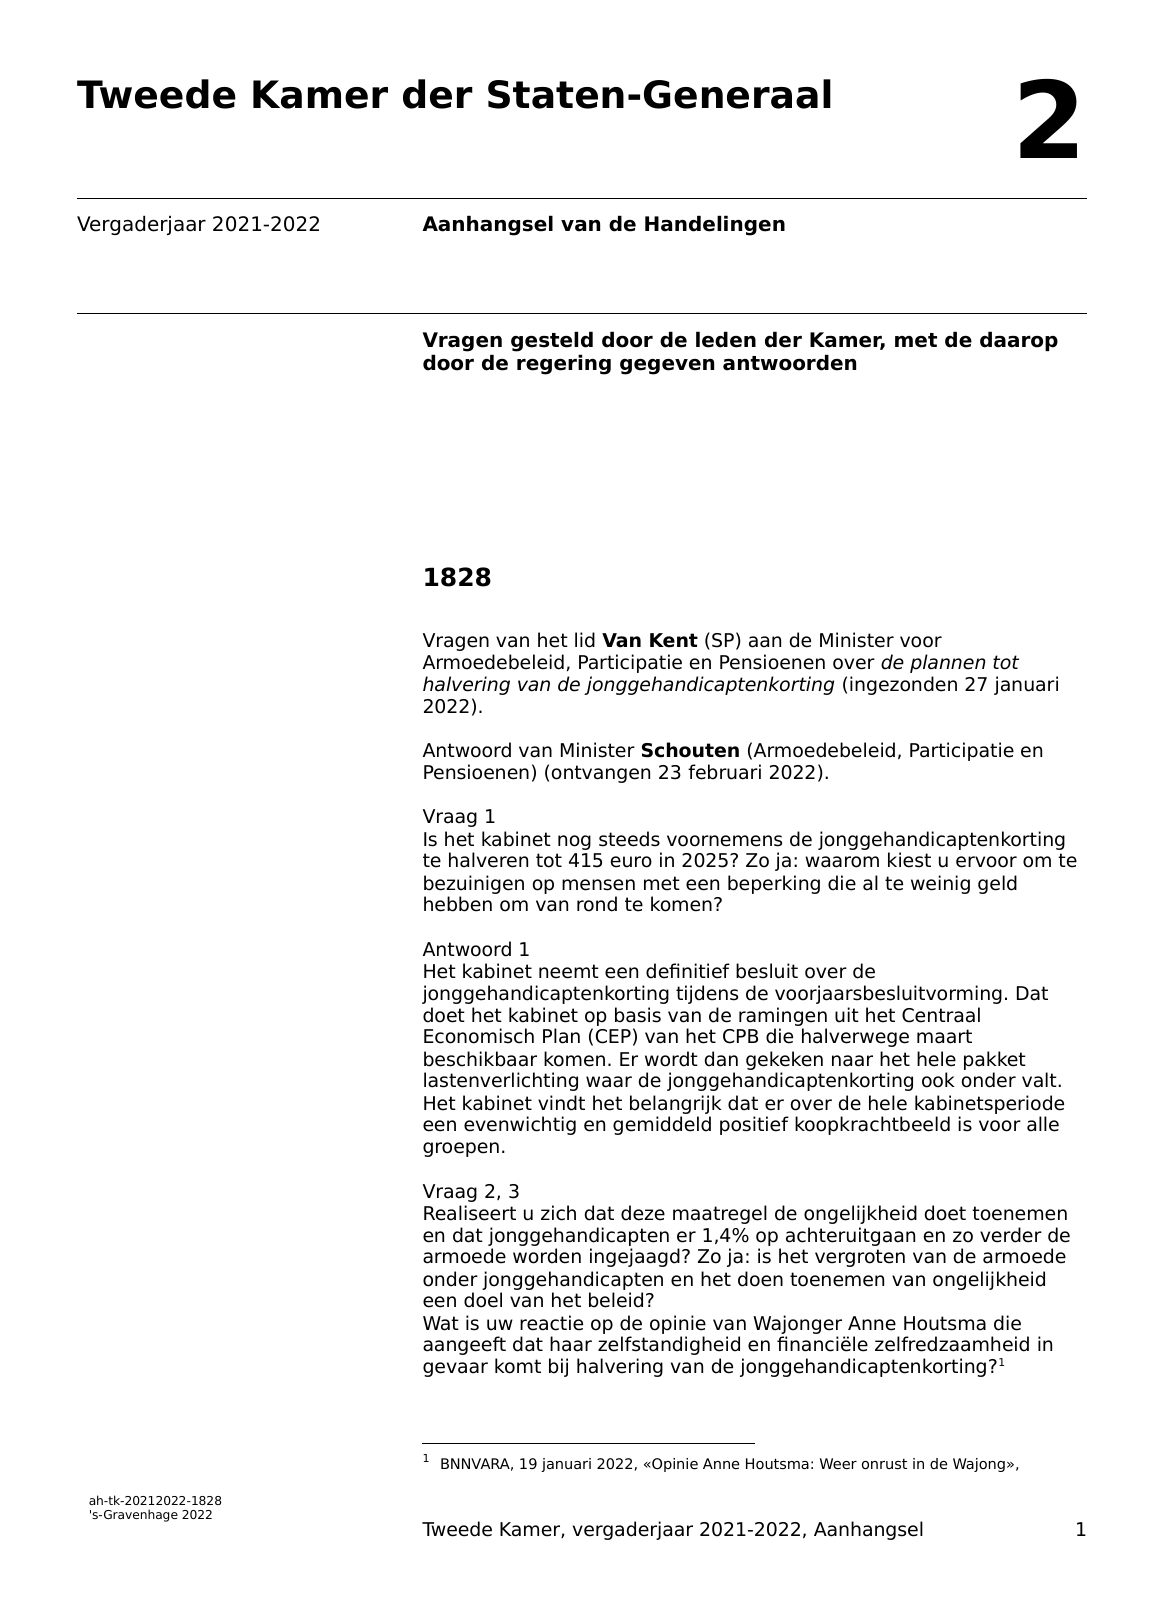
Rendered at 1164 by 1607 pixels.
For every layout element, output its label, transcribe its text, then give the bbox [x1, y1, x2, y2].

text Realiseert u zich dat deze maatregel de ongelijkheid doet toenemen en dat jonggehandicapten er 1,4% op achteruitgaan en zo verder de armoede worden ingejaagd? Zo ja: is het vergroten van de armoede onder jonggehandicapten en het doen toenemen van ongelijkheid een doel van het beleid? [422, 1202, 1087, 1312]
table_cell [77, 314, 422, 375]
text Antwoord 1 [422, 938, 1087, 961]
text 1828 [422, 563, 1087, 592]
table_header 2 [886, 59, 1087, 198]
text Is het kabinet nog steeds voornemens de jonggehandicaptenkorting te halveren tot 415 euro in 2025? Zo ja: waarom kiest u ervoor om te bezuinigen op mensen met een beperking die al te weinig geld hebben om van rond te komen? [422, 828, 1087, 916]
text Wat is uw reactie op de opinie van Wajonger Anne Houtsma die aangeeft dat haar zelfstandigheid en financiële zelfredzaamheid in gevaar komt bij halvering van de jonggehandicaptenkorting? [422, 1312, 1087, 1378]
text BNNVARA, 19 januari 2022, «Opinie Anne Houtsma: Weer onrust in de Wajong», [422, 1452, 1087, 1474]
table_cell Vragen gesteld door de leden der Kamer, met de daarop door de regering gegeven antwoorden [422, 314, 1087, 375]
table_cell Aanhangsel van de Handelingen [422, 199, 1087, 313]
text Vraag 2, 3 [422, 1181, 1087, 1202]
text 's-Gravenhage 2022 [88, 1508, 323, 1522]
table_cell Vergaderjaar 2021-2022 [77, 199, 422, 313]
table_header Tweede Kamer der Staten-Generaal [77, 59, 886, 198]
text Antwoord van Minister Schouten (Armoedebeleid, Participatie en Pensioenen) (ontvangen 23 februari 2022). [422, 740, 1087, 784]
text ah-tk-20212022-1828 [88, 1494, 323, 1508]
text Vraag 1 [422, 806, 1087, 828]
text Het kabinet neemt een definitief besluit over de jonggehandicaptenkorting tijdens de voorjaarsbesluitvorming. Dat doet het kabinet op basis van de ramingen uit het Centraal Economisch Plan (CEP) van het CPB die halverwege maart beschikbaar komen. Er wordt dan gekeken naar het hele pakket lastenverlichting waar de jonggehandicaptenkorting ook onder valt. Het kabinet vindt het belangrijk dat er over de hele kabinetsperiode een evenwichtig en gemiddeld positief koopkrachtbeeld is voor alle groepen. [422, 961, 1087, 1158]
text Vragen van het lid Van Kent (SP) aan de Minister voor Armoedebeleid, Participatie en Pensioenen over de plannen tot halvering van de jonggehandicaptenkorting (ingezonden 27 januari 2022). [422, 630, 1087, 718]
